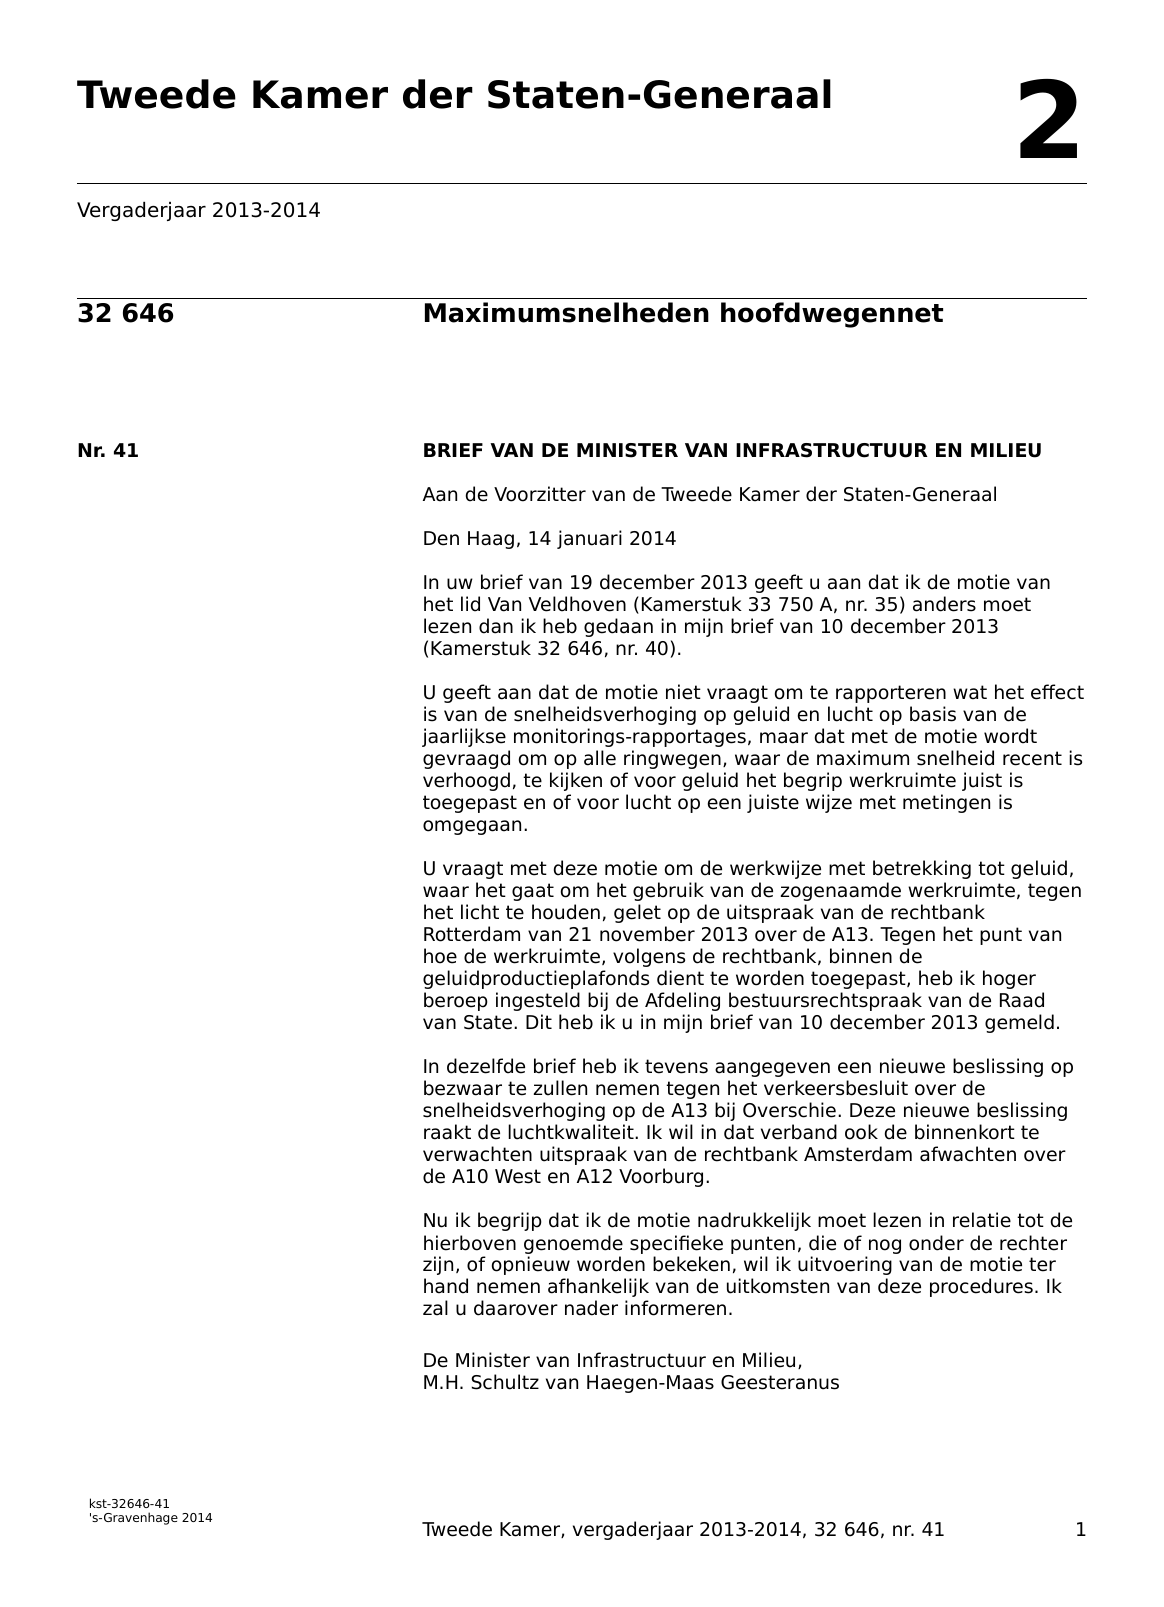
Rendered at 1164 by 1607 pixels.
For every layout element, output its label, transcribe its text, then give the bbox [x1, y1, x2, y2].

text In uw brief van 19 december 2013 geeft u aan dat ik de motie van het lid Van Veldhoven (Kamerstuk 33 750 A, nr. 35) anders moet lezen dan ik heb gedaan in mijn brief van 10 december 2013 (Kamerstuk 32 646, nr. 40). [422, 572, 1087, 660]
text Aan de Voorzitter van de Tweede Kamer der Staten-Generaal [422, 484, 1087, 506]
table_header Tweede Kamer der Staten-Generaal [77, 59, 886, 183]
text U vraagt met deze motie om de werkwijze met betrekking tot geluid, waar het gaat om het gebruik van de zogenaamde werkruimte, tegen het licht te houden, gelet op de uitspraak van de rechtbank Rotterdam van 21 november 2013 over de A13. Tegen het punt van hoe de werkruimte, volgens de rechtbank, binnen de geluidproductieplafonds dient te worden toegepast, heb ik hoger beroep ingesteld bij de Afdeling bestuursrechtspraak van de Raad van State. Dit heb ik u in mijn brief van 10 december 2013 gemeld. [422, 858, 1087, 1034]
text Nu ik begrijp dat ik de motie nadrukkelijk moet lezen in relatie tot de hierboven genoemde specifieke punten, die of nog onder de rechter zijn, of opnieuw worden bekeken, wil ik uitvoering van de motie ter hand nemen afhankelijk van de uitkomsten van deze procedures. Ik zal u daarover nader informeren. [422, 1210, 1087, 1320]
text De Minister van Infrastructuur en Milieu, M.H. Schultz van Haegen-Maas Geesteranus [422, 1350, 1087, 1394]
text U geeft aan dat de motie niet vraagt om te rapporteren wat het effect is van de snelheidsverhoging op geluid en lucht op basis van de jaarlijkse monitorings-rapportages, maar dat met de motie wordt gevraagd om op alle ringwegen, waar de maximum snelheid recent is verhoogd, te kijken of voor geluid het begrip werkruimte juist is toegepast en of voor lucht op een juiste wijze met metingen is omgegaan. [422, 682, 1087, 836]
subtitle Nr. 41 BRIEF VAN DE MINISTER VAN INFRASTRUCTUUR EN MILIEU [77, 440, 1087, 462]
text 's-Gravenhage 2014 [88, 1511, 323, 1525]
text kst-32646-41 [88, 1497, 323, 1511]
text In dezelfde brief heb ik tevens aangegeven een nieuwe beslissing op bezwaar te zullen nemen tegen het verkeersbesluit over de snelheidsverhoging op de A13 bij Overschie. Deze nieuwe beslissing raakt de luchtkwaliteit. Ik wil in dat verband ook de binnenkort te verwachten uitspraak van de rechtbank Amsterdam afwachten over de A10 West en A12 Voorburg. [422, 1056, 1087, 1188]
text Den Haag, 14 januari 2014 [422, 528, 1087, 550]
table_cell Vergaderjaar 2013-2014 [77, 184, 1087, 298]
subtitle 32 646 Maximumsnelheden hoofdwegennet [77, 299, 1087, 329]
table_header 2 [886, 59, 1087, 183]
